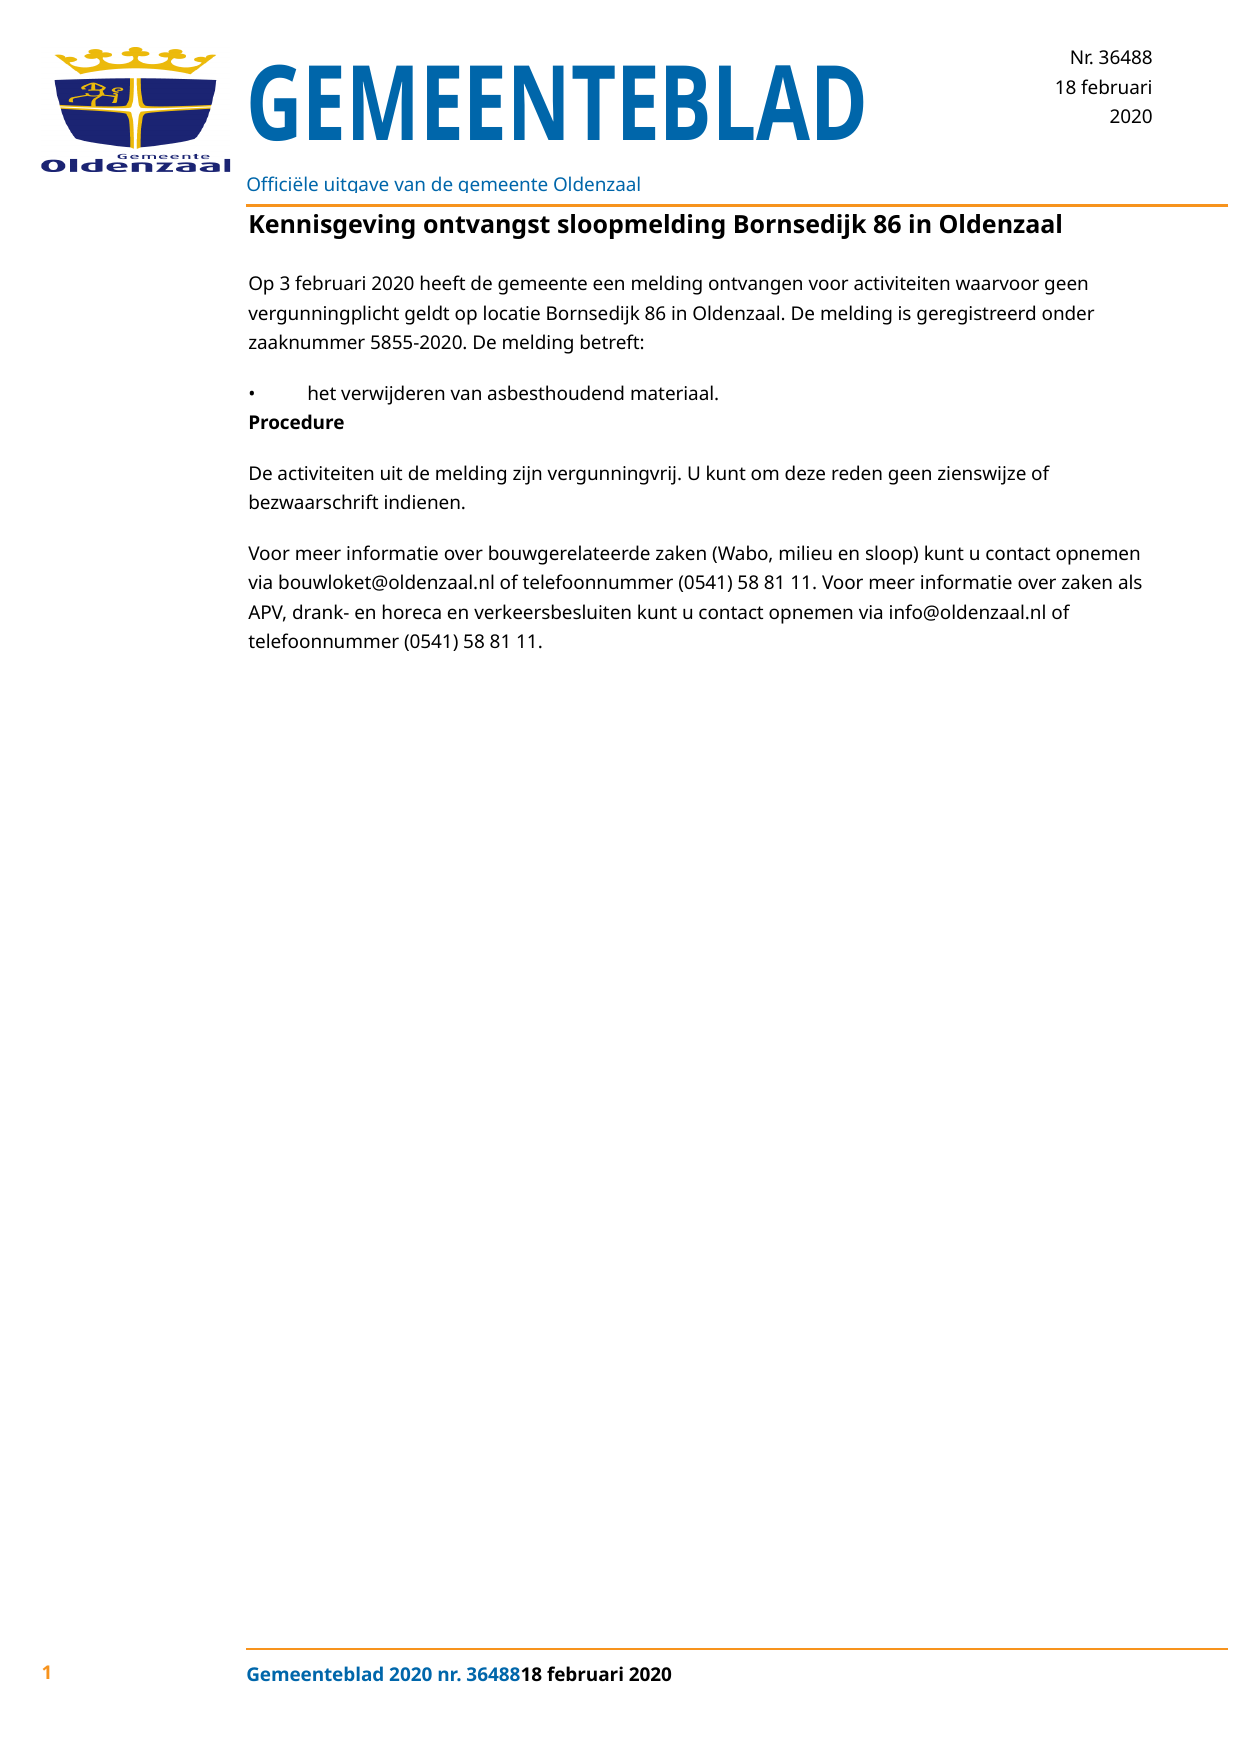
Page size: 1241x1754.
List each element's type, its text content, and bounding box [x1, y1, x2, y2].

text Op 3 februari 2020 heeft de gemeente een melding ontvangen voor activiteiten waarvoor geen vergunningplicht geldt op locatie Bornsedijk 86 in Oldenzaal. De melding is geregistreerd onder zaaknummer 5855-2020. De melding betreft: [248, 270, 1152, 355]
list het verwijderen van asbesthoudend materiaal. [248, 380, 1152, 406]
text Procedure [248, 409, 1152, 435]
text Kennisgeving ontvangst sloopmelding Bornsedijk 86 in Oldenzaal [248, 207, 1152, 241]
text Voor meer informatie over bouwgerelateerde zaken (Wabo, milieu en sloop) kunt u contact opnemen via bouwloket@oldenzaal.nl of telefoonnummer (0541) 58 81 11. Voor meer informatie over zaken als APV, drank- en horeca en verkeersbesluiten kunt u contact opnemen via info@oldenzaal.nl of telefoonnummer (0541) 58 81 11. [248, 540, 1152, 654]
picture [41, 47, 231, 172]
text De activiteiten uit de melding zijn vergunningvrij. U kunt om deze reden geen zienswijze of bezwaarschrift indienen. [248, 460, 1152, 515]
